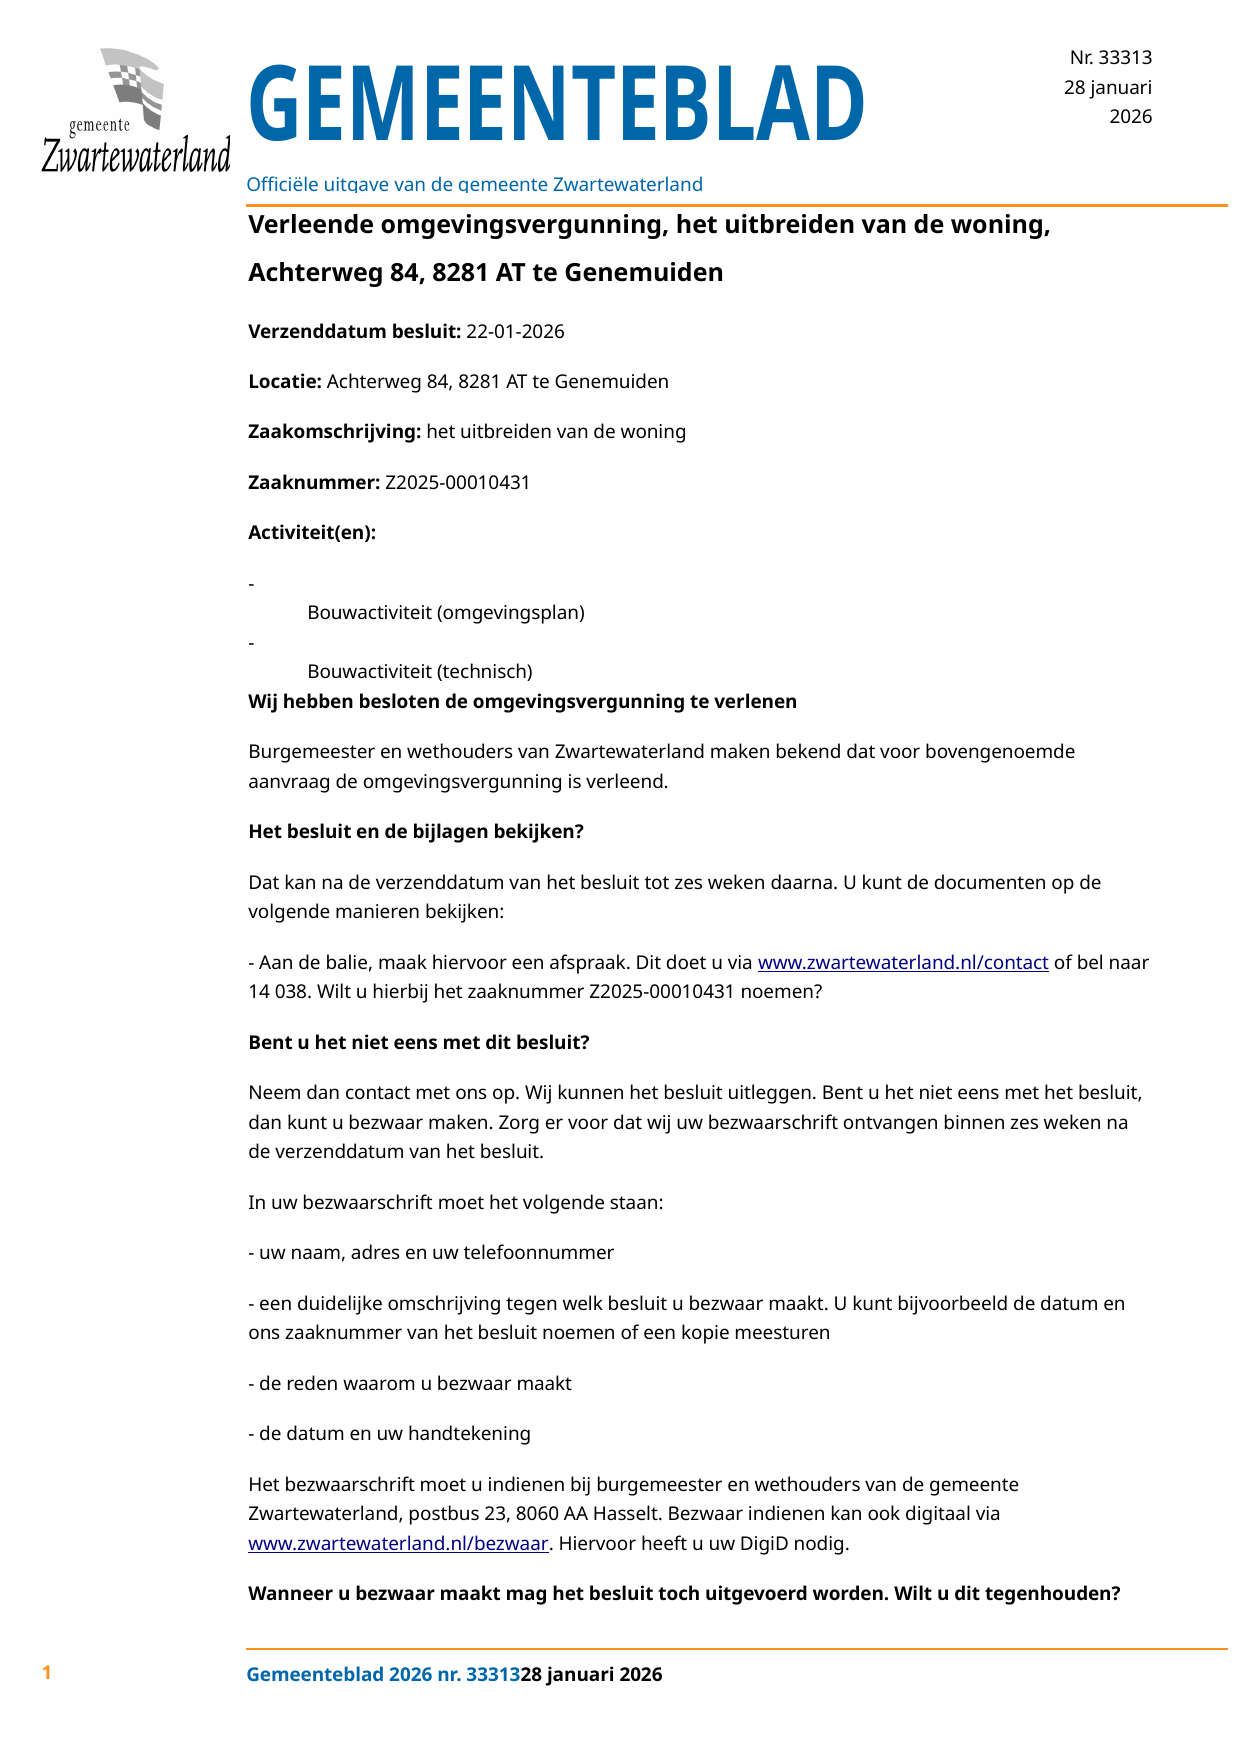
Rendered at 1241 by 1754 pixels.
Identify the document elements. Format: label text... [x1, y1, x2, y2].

text Zaaknummer: Z2025-00010431 [248, 469, 1152, 495]
text Burgemeester en wethouders van Zwartewaterland maken bekend dat voor bovengenoemde aanvraag de omgevingsvergunning is verleend. [248, 739, 1152, 794]
text - de datum en uw handtekening [248, 1420, 1152, 1446]
list Bouwactiviteit (omgevingsplan) [248, 599, 1152, 625]
text Bent u het niet eens met dit besluit? [248, 1029, 1152, 1055]
text Activiteit(en): [248, 519, 1152, 545]
picture [41, 47, 231, 172]
text Het besluit en de bijlagen bekijken? [248, 819, 1152, 844]
text Locatie: Achterweg 84, 8281 AT te Genemuiden [248, 368, 1152, 394]
text Verzenddatum besluit: 22-01-2026 [248, 318, 1152, 344]
text - de reden waarom u bezwaar maakt [248, 1370, 1152, 1396]
text Verleende omgevingsvergunning, het uitbreiden van de woning, Achterweg 84, 8281 AT te Genemuiden [248, 207, 1152, 288]
list Bouwactiviteit (technisch) [248, 659, 1152, 684]
text Wanneer u bezwaar maakt mag het besluit toch uitgevoerd worden. Wilt u dit tegenhouden? [248, 1580, 1152, 1606]
text In uw bezwaarschrift moet het volgende staan: [248, 1189, 1152, 1215]
text - Aan de balie, maak hiervoor een afspraak. Dit doet u via www.zwartewaterland.nl/contact of bel naar 14 038. Wilt u hierbij het zaaknummer Z2025-00010431 noemen? [248, 949, 1152, 1004]
text Dat kan na de verzenddatum van het besluit tot zes weken daarna. U kunt de documenten op de volgende manieren bekijken: [248, 869, 1152, 924]
text Wij hebben besloten de omgevingsvergunning te verlenen [248, 688, 1152, 714]
text Zaakomschrijving: het uitbreiden van de woning [248, 419, 1152, 444]
text - een duidelijke omschrijving tegen welk besluit u bezwaar maakt. U kunt bijvoorbeeld de datum en ons zaaknummer van het besluit noemen of een kopie meesturen [248, 1290, 1152, 1345]
text Het bezwaarschrift moet u indienen bij burgemeester en wethouders van de gemeente Zwartewaterland, postbus 23, 8060 AA Hasselt. Bezwaar indienen kan ook digitaal via www.zwartewaterland.nl/bezwaar. Hiervoor heeft u uw DigiD nodig. [248, 1471, 1152, 1556]
text - uw naam, adres en uw telefoonnummer [248, 1239, 1152, 1265]
text Neem dan contact met ons op. Wij kunnen het besluit uitleggen. Bent u het niet eens met het besluit, dan kunt u bezwaar maken. Zorg er voor dat wij uw bezwaarschrift ontvangen binnen zes weken na de verzenddatum van het besluit. [248, 1079, 1152, 1164]
